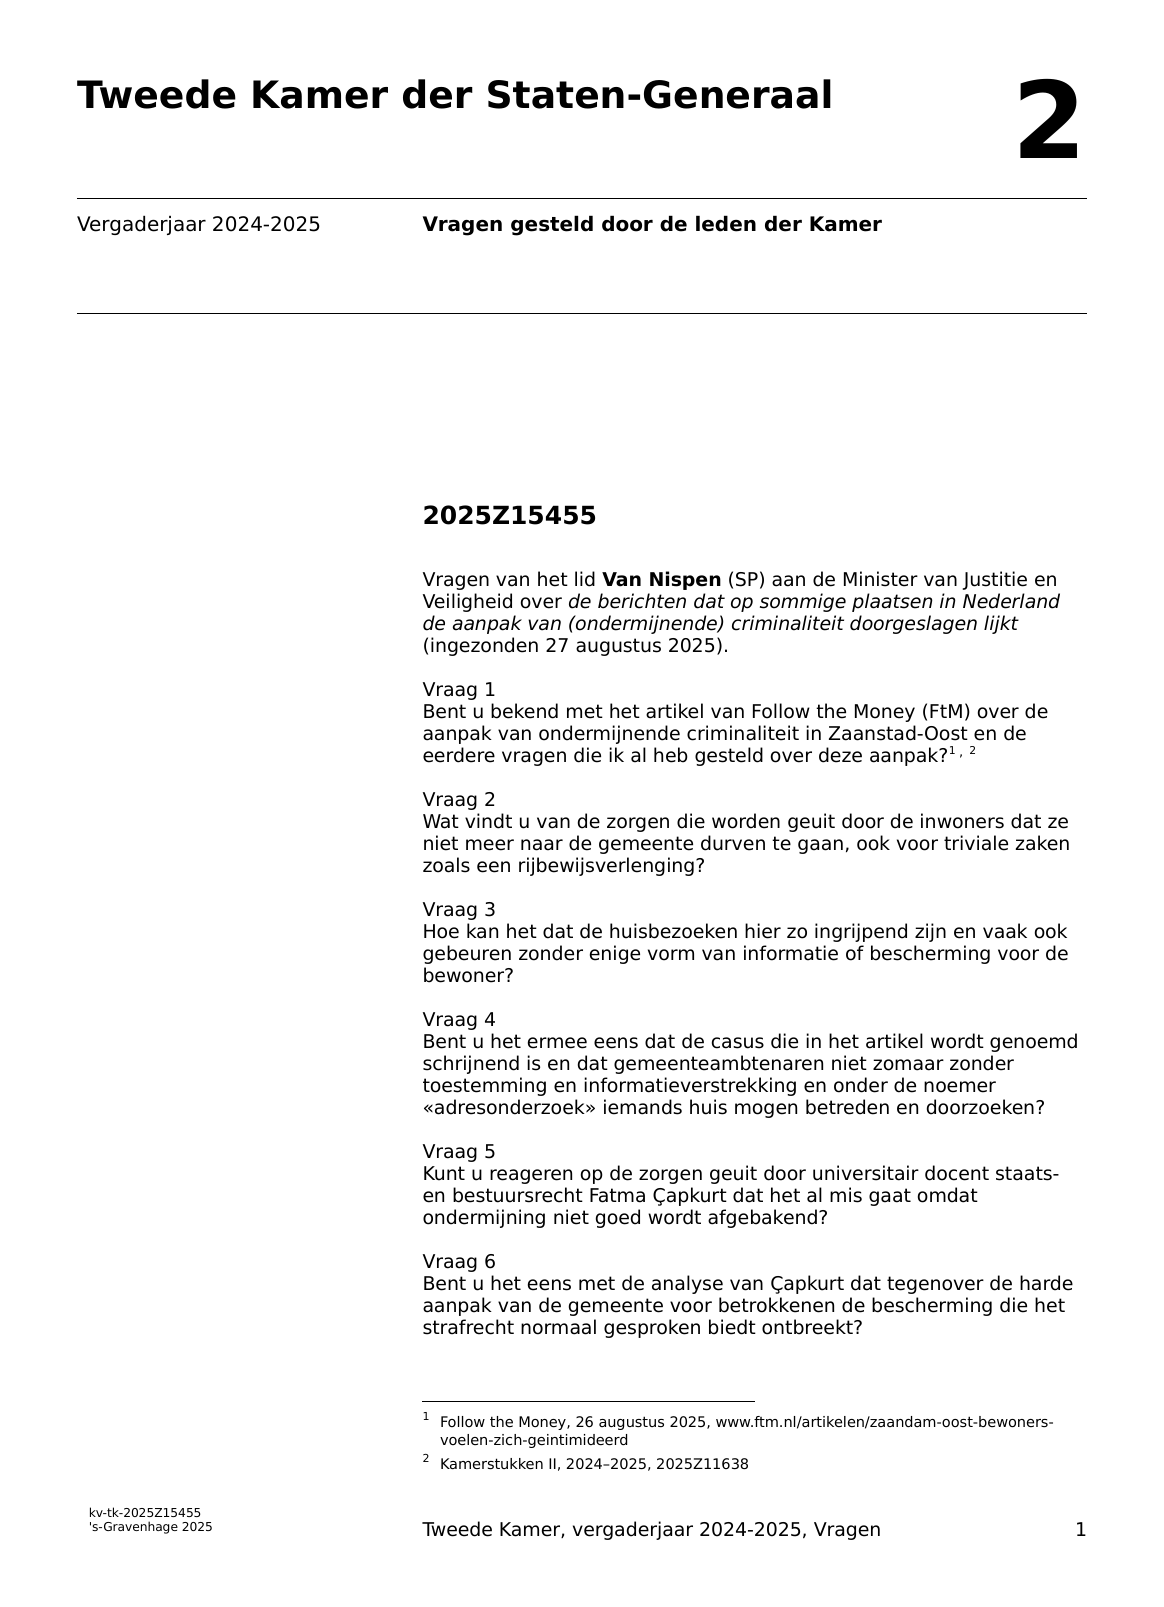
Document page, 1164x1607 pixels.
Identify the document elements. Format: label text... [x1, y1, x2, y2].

text Vraag 6 [422, 1251, 1087, 1273]
text Bent u het ermee eens dat de casus die in het artikel wordt genoemd schrijnend is en dat gemeenteambtenaren niet zomaar zonder toestemming en informatieverstrekking en onder de noemer «adresonderzoek» iemands huis mogen betreden en doorzoeken? [422, 1031, 1087, 1119]
table_header Tweede Kamer der Staten-Generaal [77, 59, 886, 198]
text Hoe kan het dat de huisbezoeken hier zo ingrijpend zijn en vaak ook gebeuren zonder enige vorm van informatie of bescherming voor de bewoner? [422, 921, 1087, 987]
text Vraag 1 [422, 679, 1087, 701]
text Bent u bekend met het artikel van Follow the Money (FtM) over de aanpak van ondermijnende criminaliteit in Zaanstad-Oost en de eerdere vragen die ik al heb gesteld over deze aanpak?, [422, 701, 1087, 767]
text 2025Z15455 [422, 501, 1087, 531]
text Vraag 5 [422, 1141, 1087, 1163]
text Bent u het eens met de analyse van Çapkurt dat tegenover de harde aanpak van de gemeente voor betrokkenen de bescherming die het strafrecht normaal gesproken biedt ontbreekt? [422, 1273, 1087, 1339]
text Wat vindt u van de zorgen die worden geuit door de inwoners dat ze niet meer naar de gemeente durven te gaan, ook voor triviale zaken zoals een rijbewijsverlenging? [422, 811, 1087, 877]
text kv-tk-2025Z15455 [88, 1506, 323, 1520]
table_cell Vergaderjaar 2024-2025 [77, 199, 422, 313]
text 's-Gravenhage 2025 [88, 1520, 323, 1534]
text Vraag 2 [422, 789, 1087, 811]
table_cell Vragen gesteld door de leden der Kamer [422, 199, 1087, 313]
table_header 2 [886, 59, 1087, 198]
text Follow the Money, 26 augustus 2025, www.ftm.nl/artikelen/zaandam-oost-bewoners-voelen-zich-geintimideerd [422, 1410, 1087, 1449]
text Kunt u reageren op de zorgen geuit door universitair docent staats- en bestuursrecht Fatma Çapkurt dat het al mis gaat omdat ondermijning niet goed wordt afgebakend? [422, 1163, 1087, 1229]
text Vragen van het lid Van Nispen (SP) aan de Minister van Justitie en Veiligheid over de berichten dat op sommige plaatsen in Nederland de aanpak van (ondermijnende) criminaliteit doorgeslagen lijkt (ingezonden 27 augustus 2025). [422, 569, 1087, 657]
text Kamerstukken II, 2024–2025, 2025Z11638 [422, 1452, 1087, 1474]
text Vraag 3 [422, 899, 1087, 921]
text Vraag 4 [422, 1009, 1087, 1031]
